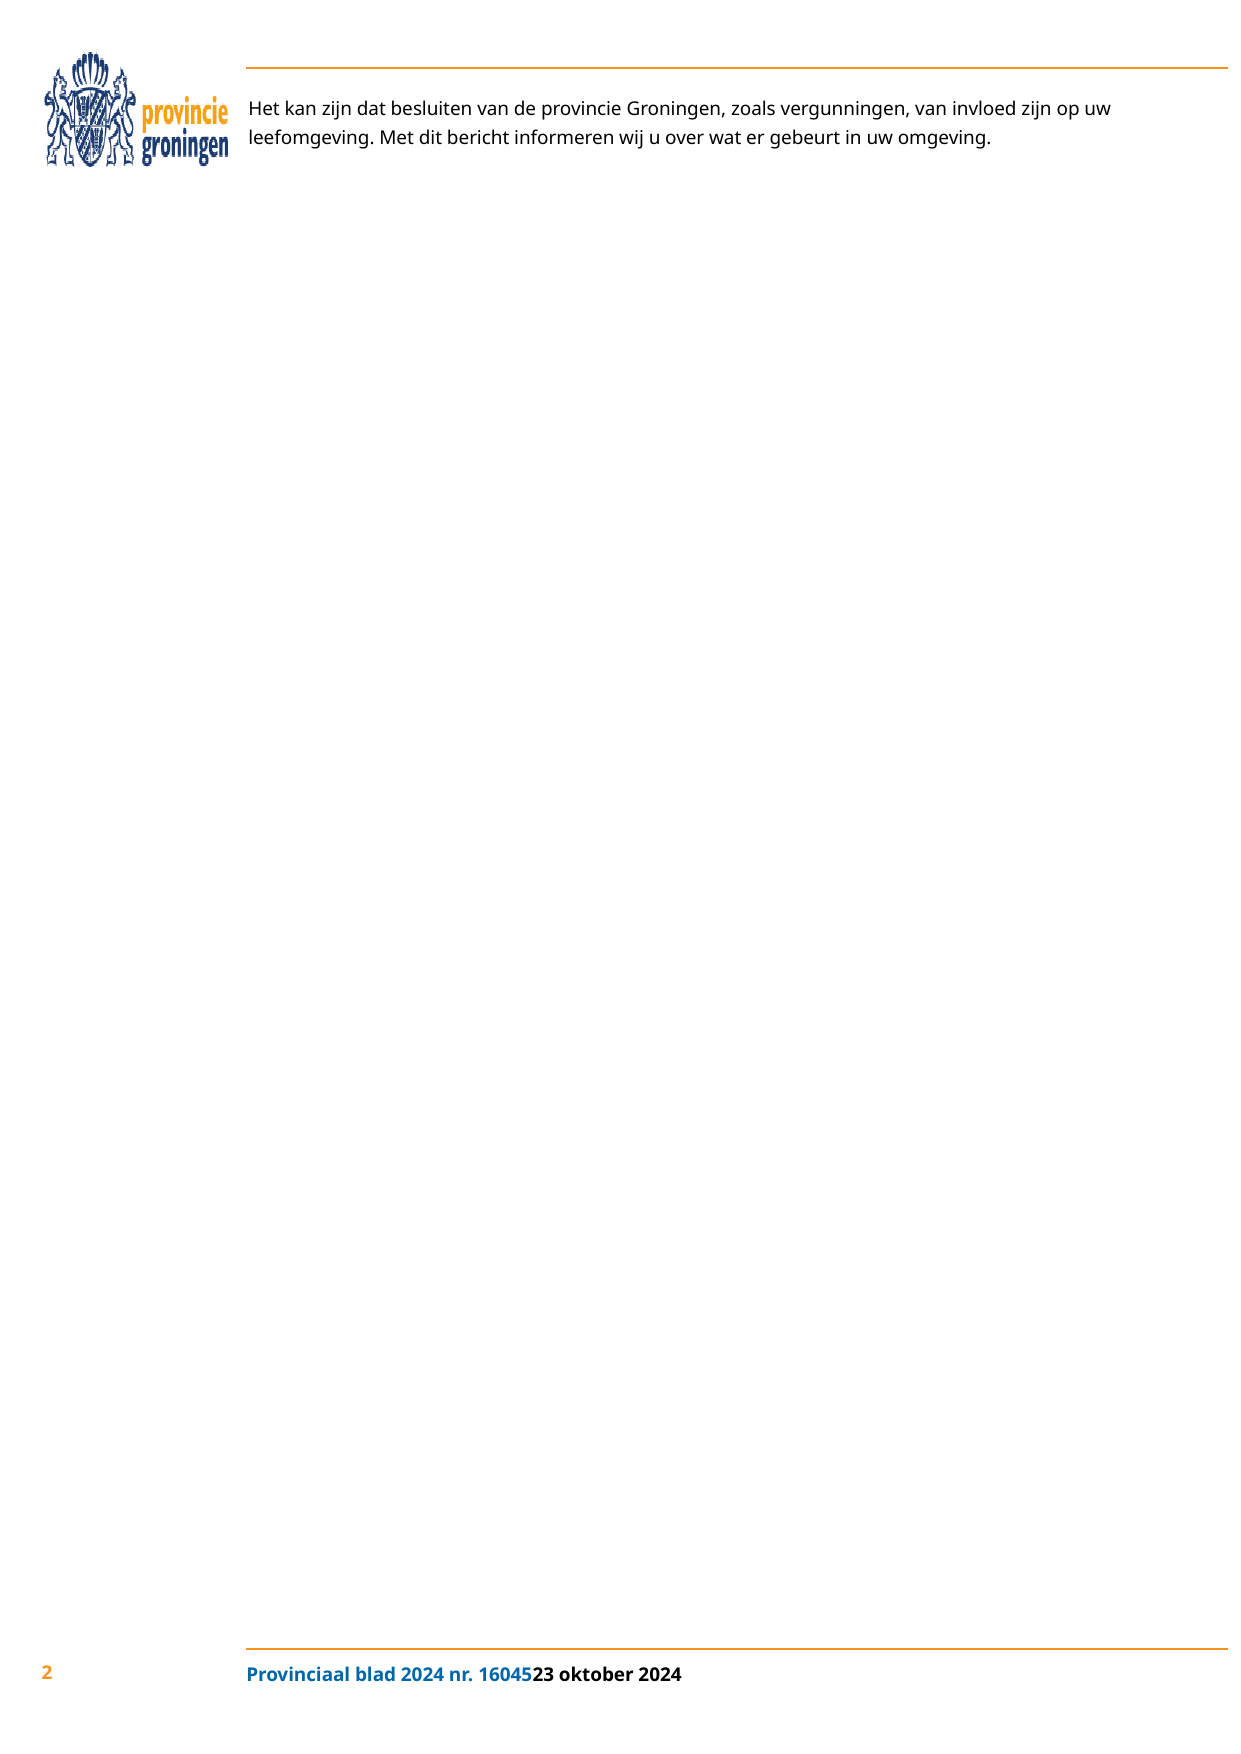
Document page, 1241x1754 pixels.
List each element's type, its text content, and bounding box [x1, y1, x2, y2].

picture [41, 47, 231, 172]
text Het kan zijn dat besluiten van de provincie Groningen, zoals vergunningen, van invloed zijn op uw leefomgeving. Met dit bericht informeren wij u over wat er gebeurt in uw omgeving. [248, 95, 1152, 150]
